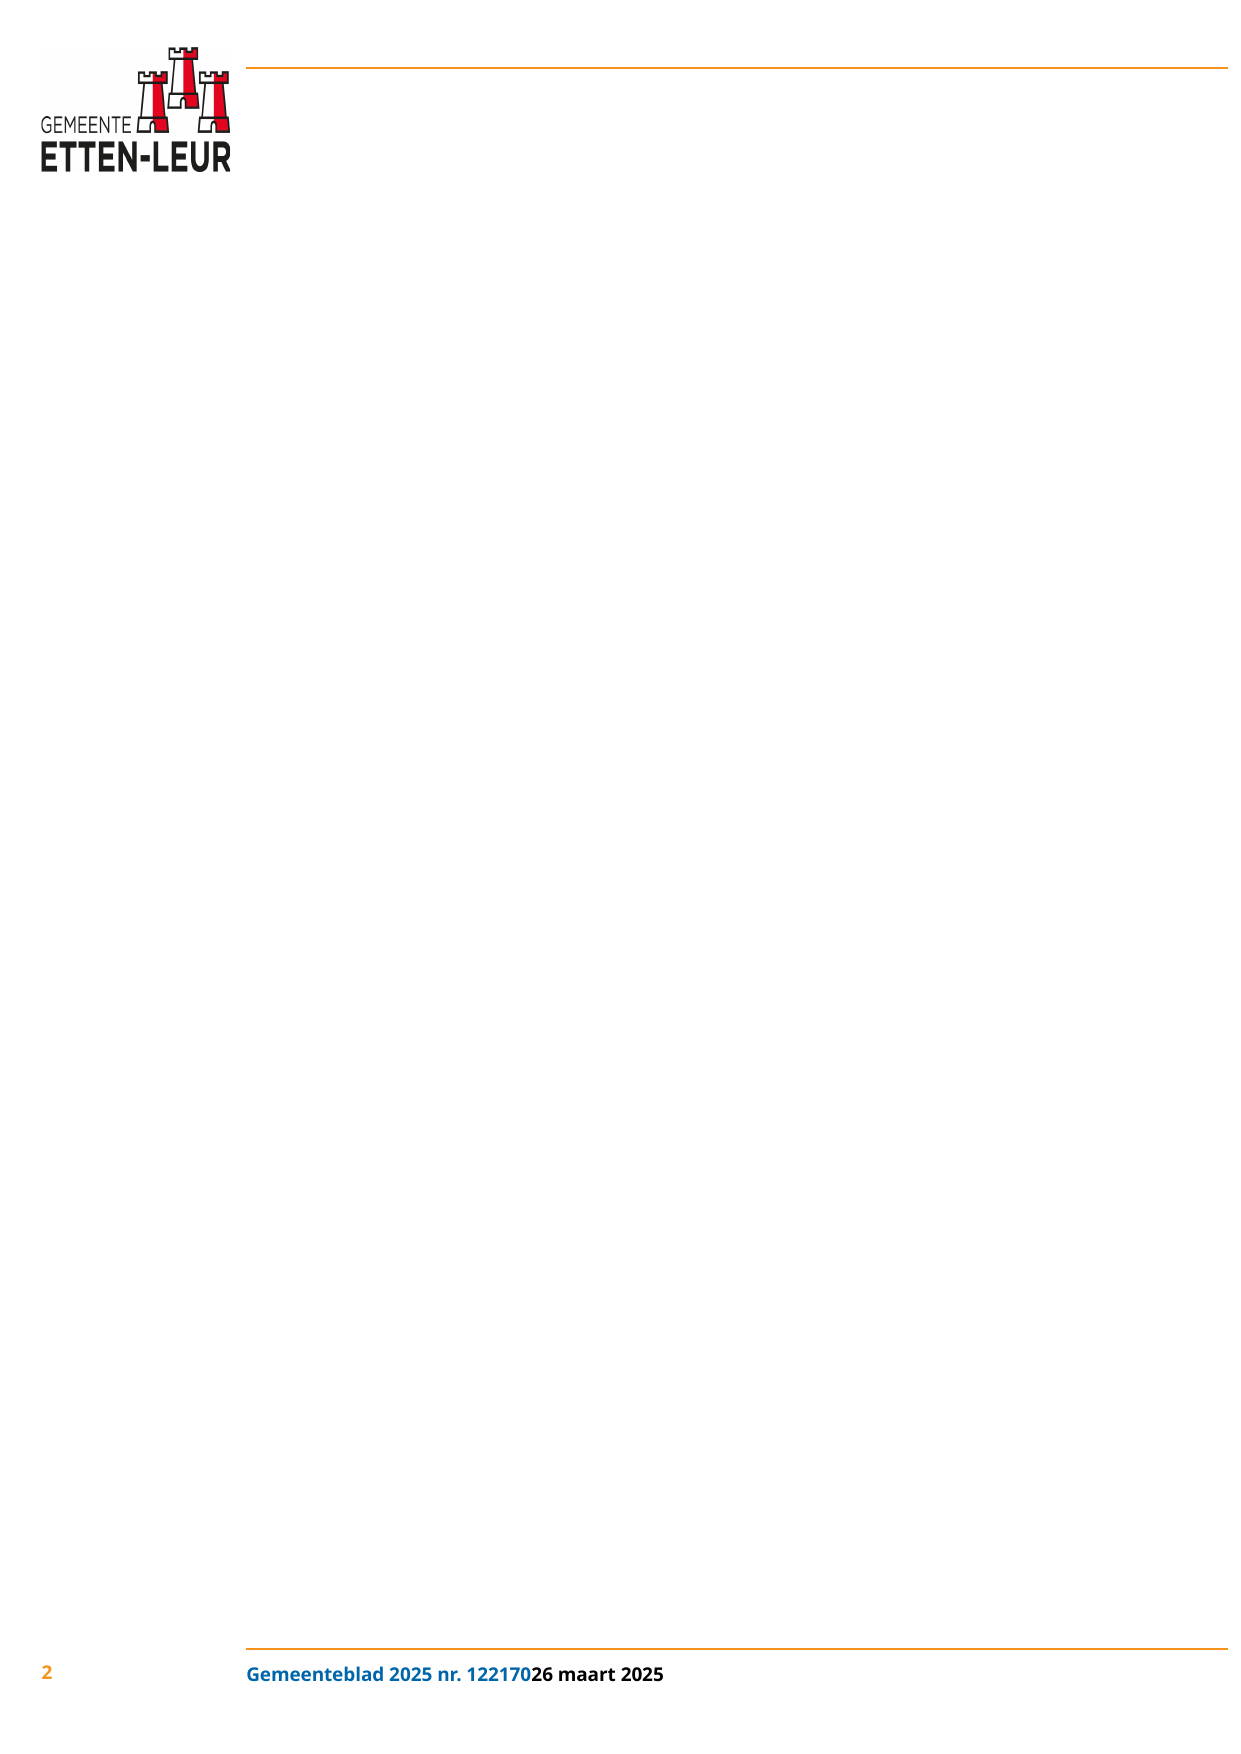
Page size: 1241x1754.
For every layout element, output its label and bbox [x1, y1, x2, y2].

picture [41, 47, 231, 172]
